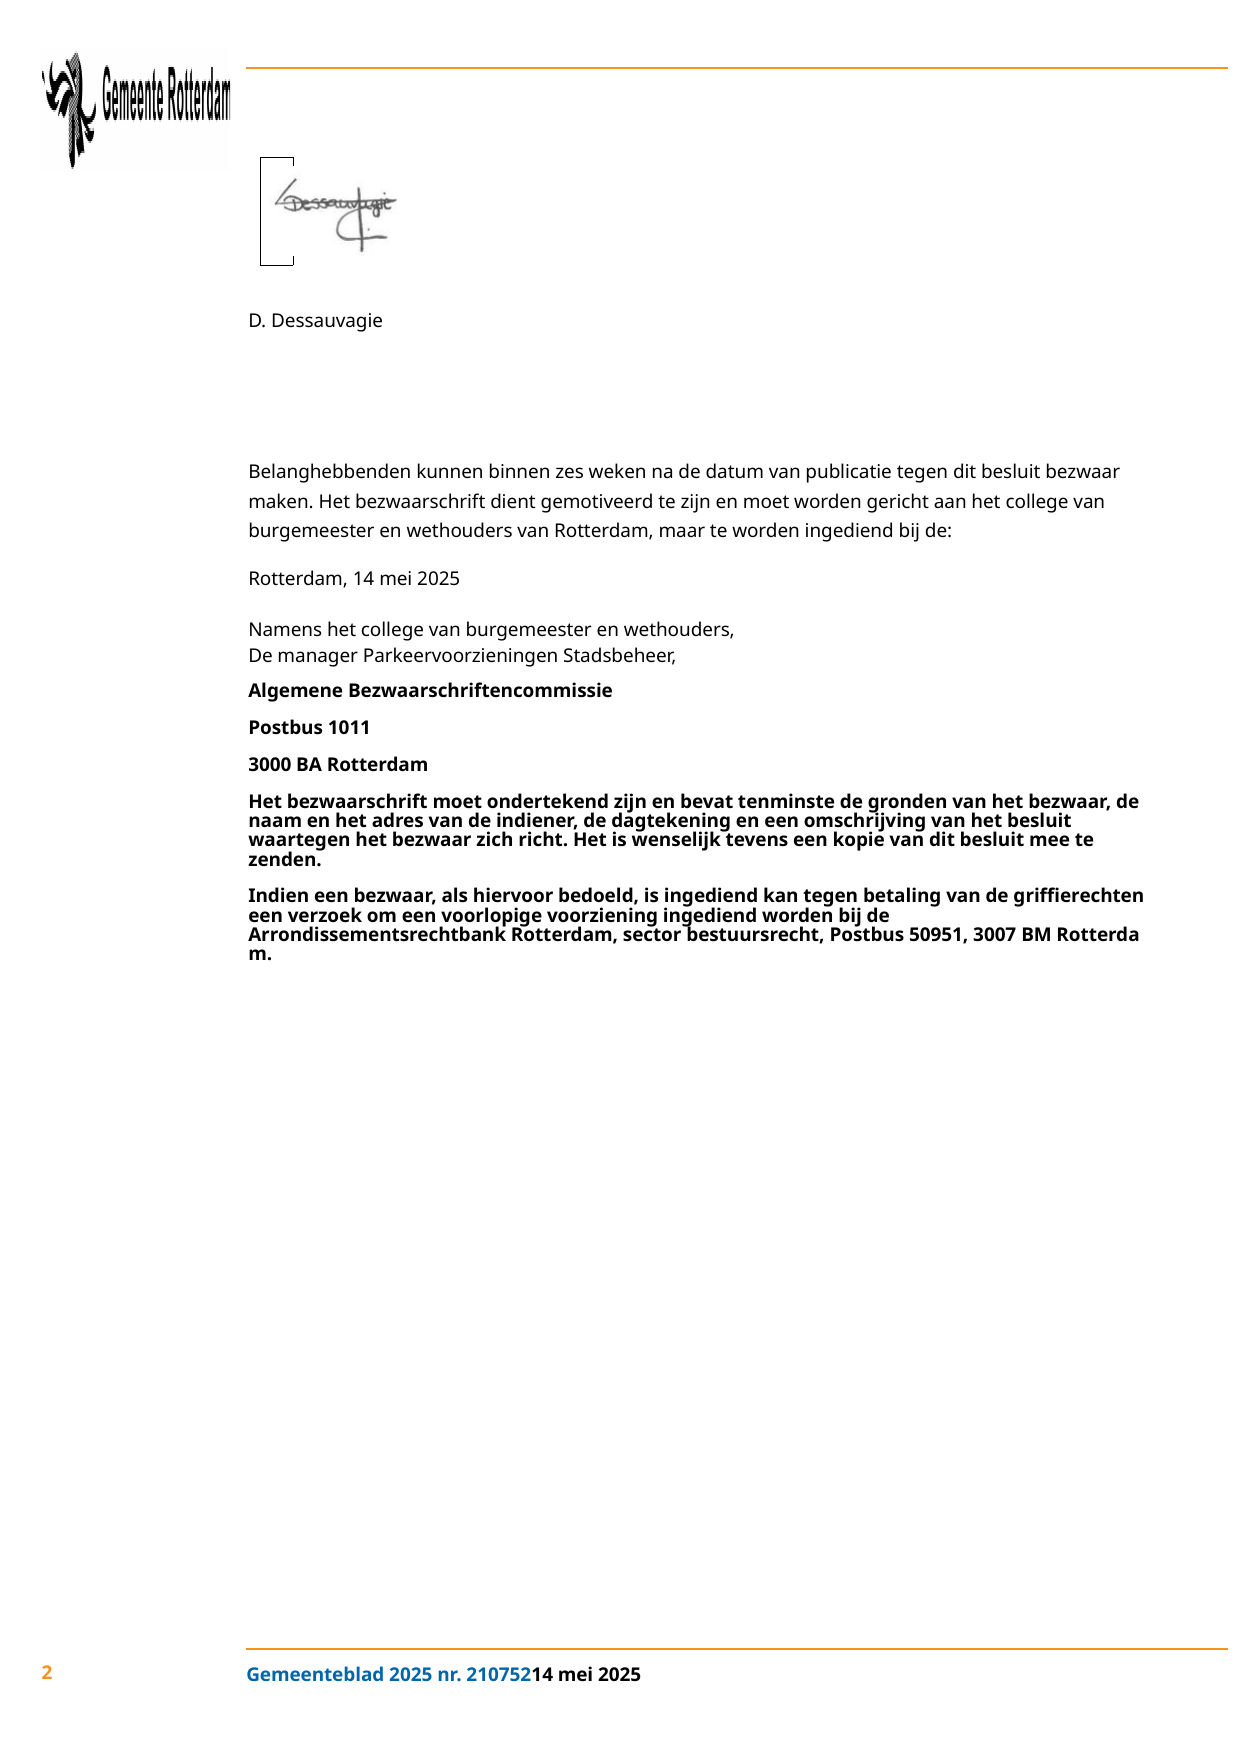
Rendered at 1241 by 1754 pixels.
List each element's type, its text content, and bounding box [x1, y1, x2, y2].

text 3000 BA Rotterdam [248, 756, 1152, 775]
text D. Dessauvagie [248, 307, 1152, 333]
text Belanghebbenden kunnen binnen zes weken na de datum van publicatie tegen dit besluit bezwaar maken. Het bezwaarschrift dient gemotiveerd te zijn en moet worden gericht aan het college van burgemeester en wethouders van Rotterdam, maar te worden ingediend bij de: [248, 458, 1152, 543]
picture [268, 166, 409, 256]
text Rotterdam, 14 mei 2025 [248, 565, 1152, 591]
text Indien een bezwaar, als hiervoor bedoeld, is ingediend kan tegen betaling van de griffierechten een verzoek om een voorlopige voorziening ingediend worden bij de Arrondissementsrechtbank Rotterdam, sector bestuursrecht, Postbus 50951, 3007 BM Rotterda m. [248, 887, 1152, 964]
text Het bezwaarschrift moet ondertekend zijn en bevat tenminste de gronden van het bezwaar, de naam en het adres van de indiener, de dagtekening en een omschrijving van het besluit waartegen het bezwaar zich richt. Het is wenselijk tevens een kopie van dit besluit mee te zenden. [248, 793, 1152, 870]
text Namens het college van burgemeester en wethouders, [248, 617, 1152, 642]
text Postbus 1011 [248, 719, 1152, 738]
text De manager Parkeervoorzieningen Stadsbeheer, [248, 642, 1152, 668]
text Algemene Bezwaarschriftencommissie [248, 682, 1152, 701]
picture [41, 47, 231, 172]
